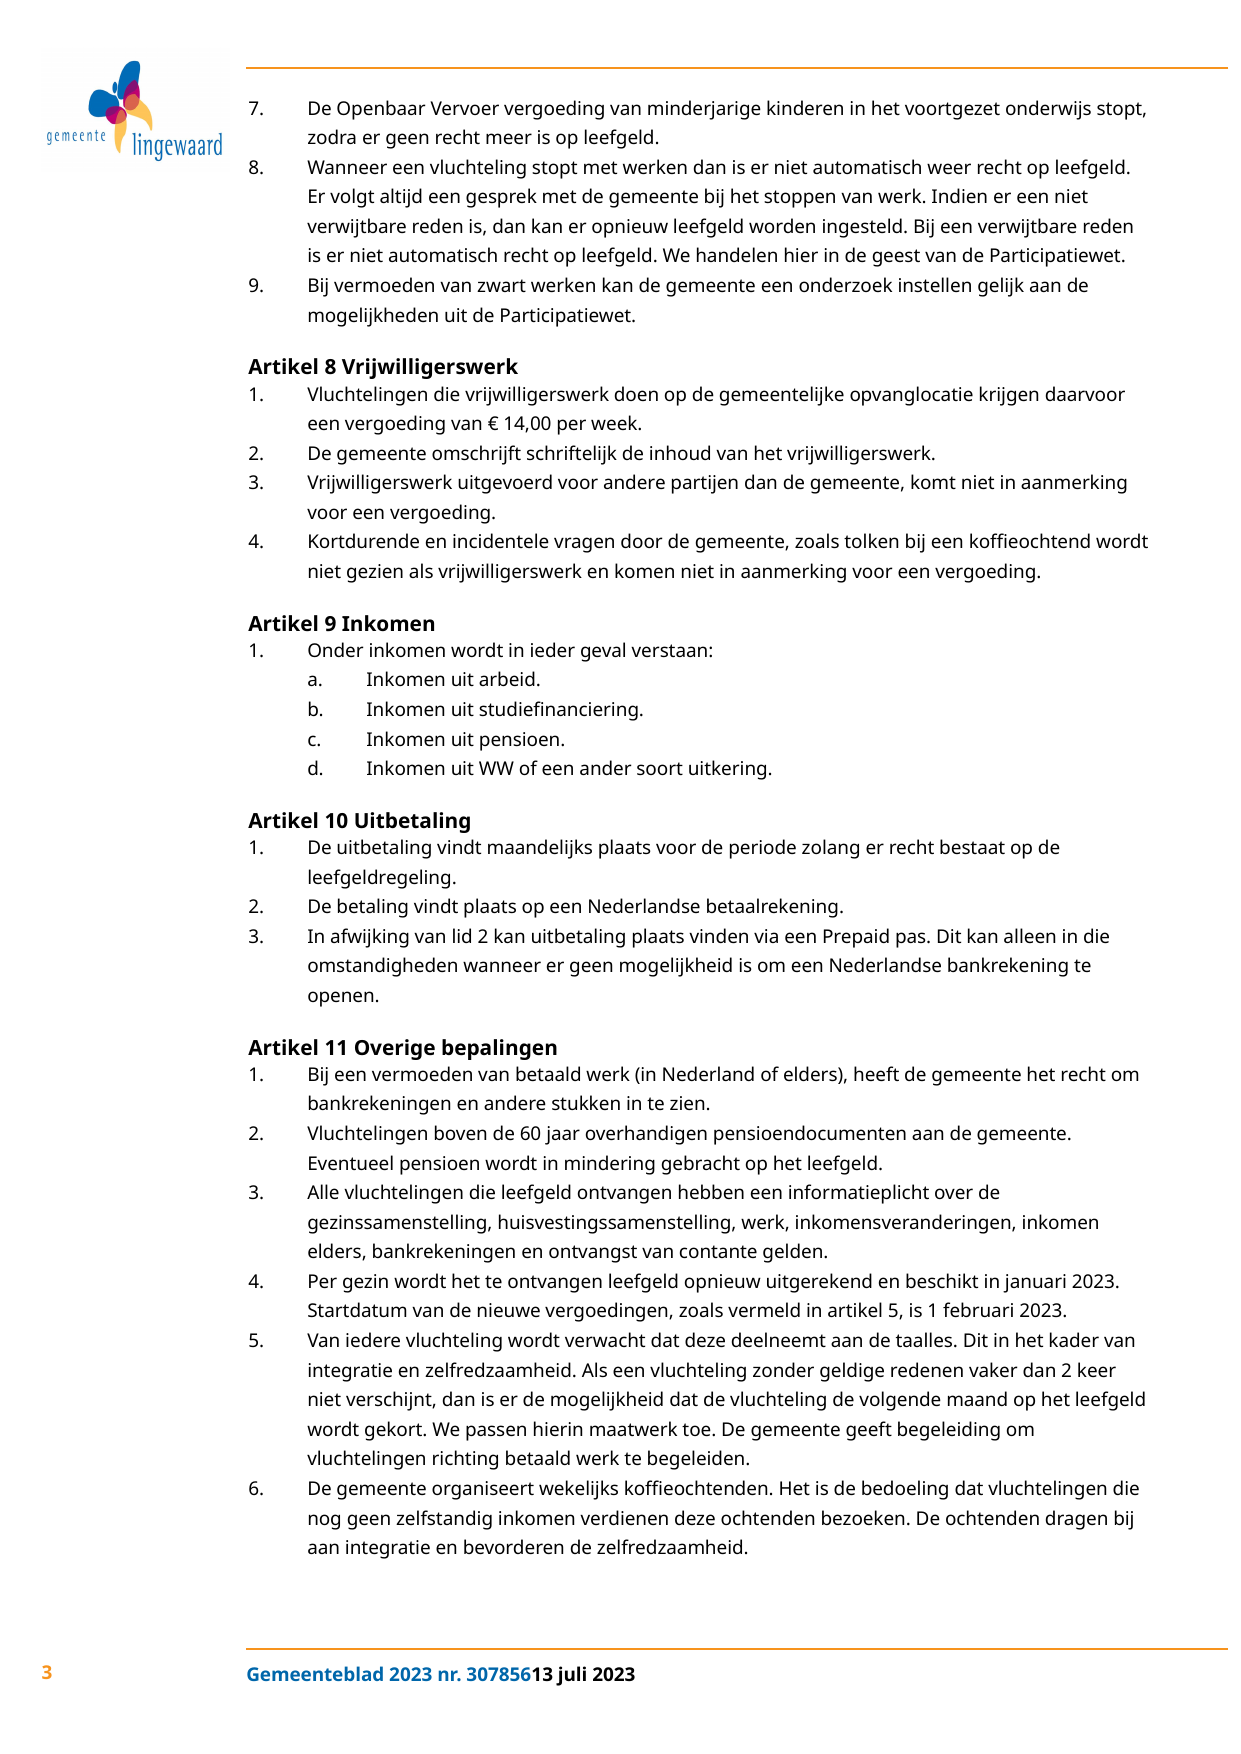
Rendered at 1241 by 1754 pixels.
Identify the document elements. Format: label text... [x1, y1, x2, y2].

text Artikel 11 Overige bepalingen [248, 1033, 1152, 1061]
list Bij vermoeden van zwart werken kan de gemeente een onderzoek instellen gelijk aan de mogelijkheden uit de Participatiewet. [248, 272, 1152, 328]
list Wanneer een vluchteling stopt met werken dan is er niet automatisch weer recht op leefgeld. Er volgt altijd een gesprek met de gemeente bij het stoppen van werk. Indien er een niet verwijtbare reden is, dan kan er opnieuw leefgeld worden ingesteld. Bij een verwijtbare reden is er niet automatisch recht op leefgeld. We handelen hier in de geest van de Participatiewet. [248, 154, 1152, 268]
list De gemeente organiseert wekelijks koffieochtenden. Het is de bedoeling dat vluchtelingen die nog geen zelfstandig inkomen verdienen deze ochtenden bezoeken. De ochtenden dragen bij aan integratie en bevorderen de zelfredzaamheid. [248, 1475, 1152, 1560]
list In afwijking van lid 2 kan uitbetaling plaats vinden via een Prepaid pas. Dit kan alleen in die omstandigheden wanneer er geen mogelijkheid is om een Nederlandse bankrekening te openen. [248, 923, 1152, 1008]
list Bij een vermoeden van betaald werk (in Nederland of elders), heeft de gemeente het recht om bankrekeningen en andere stukken in te zien. [248, 1061, 1152, 1116]
list Inkomen uit arbeid. [307, 667, 1152, 692]
list Inkomen uit studiefinanciering. [307, 696, 1152, 722]
list Inkomen uit pensioen. [307, 726, 1152, 752]
list De uitbetaling vindt maandelijks plaats voor de periode zolang er recht bestaat op de leefgeldregeling. [248, 834, 1152, 889]
text Artikel 10 Uitbetaling [248, 806, 1152, 834]
list Vluchtelingen die vrijwilligerswerk doen op de gemeentelijke opvanglocatie krijgen daarvoor een vergoeding van € 14,00 per week. [248, 381, 1152, 436]
list De Openbaar Vervoer vergoeding van minderjarige kinderen in het voortgezet onderwijs stopt, zodra er geen recht meer is op leefgeld. [248, 95, 1152, 150]
list Van iedere vluchteling wordt verwacht dat deze deelneemt aan de taalles. Dit in het kader van integratie en zelfredzaamheid. Als een vluchteling zonder geldige redenen vaker dan 2 keer niet verschijnt, dan is er de mogelijkheid dat de vluchteling de volgende maand op het leefgeld wordt gekort. We passen hierin maatwerk toe. De gemeente geeft begeleiding om vluchtelingen richting betaald werk te begeleiden. [248, 1327, 1152, 1471]
list Onder inkomen wordt in ieder geval verstaan: [248, 637, 1152, 663]
list De gemeente omschrijft schriftelijk de inhoud van het vrijwilligerswerk. [248, 440, 1152, 466]
list Vrijwilligerswerk uitgevoerd voor andere partijen dan de gemeente, komt niet in aanmerking voor een vergoeding. [248, 469, 1152, 525]
list De betaling vindt plaats op een Nederlandse betaalrekening. [248, 893, 1152, 919]
list Vluchtelingen boven de 60 jaar overhandigen pensioendocumenten aan de gemeente. Eventueel pensioen wordt in mindering gebracht op het leefgeld. [248, 1120, 1152, 1176]
list Inkomen uit WW of een ander soort uitkering. [307, 755, 1152, 781]
picture [41, 47, 231, 172]
text Artikel 9 Inkomen [248, 609, 1152, 637]
list Per gezin wordt het te ontvangen leefgeld opnieuw uitgerekend en beschikt in januari 2023. Startdatum van de nieuwe vergoedingen, zoals vermeld in artikel 5, is 1 februari 2023. [248, 1268, 1152, 1323]
list Kortdurende en incidentele vragen door de gemeente, zoals tolken bij een koffieochtend wordt niet gezien als vrijwilligerswerk en komen niet in aanmerking voor een vergoeding. [248, 529, 1152, 584]
text Artikel 8 Vrijwilligerswerk [248, 352, 1152, 381]
list Alle vluchtelingen die leefgeld ontvangen hebben een informatieplicht over de gezinssamenstelling, huisvestingssamenstelling, werk, inkomensveranderingen, inkomen elders, bankrekeningen en ontvangst van contante gelden. [248, 1179, 1152, 1264]
